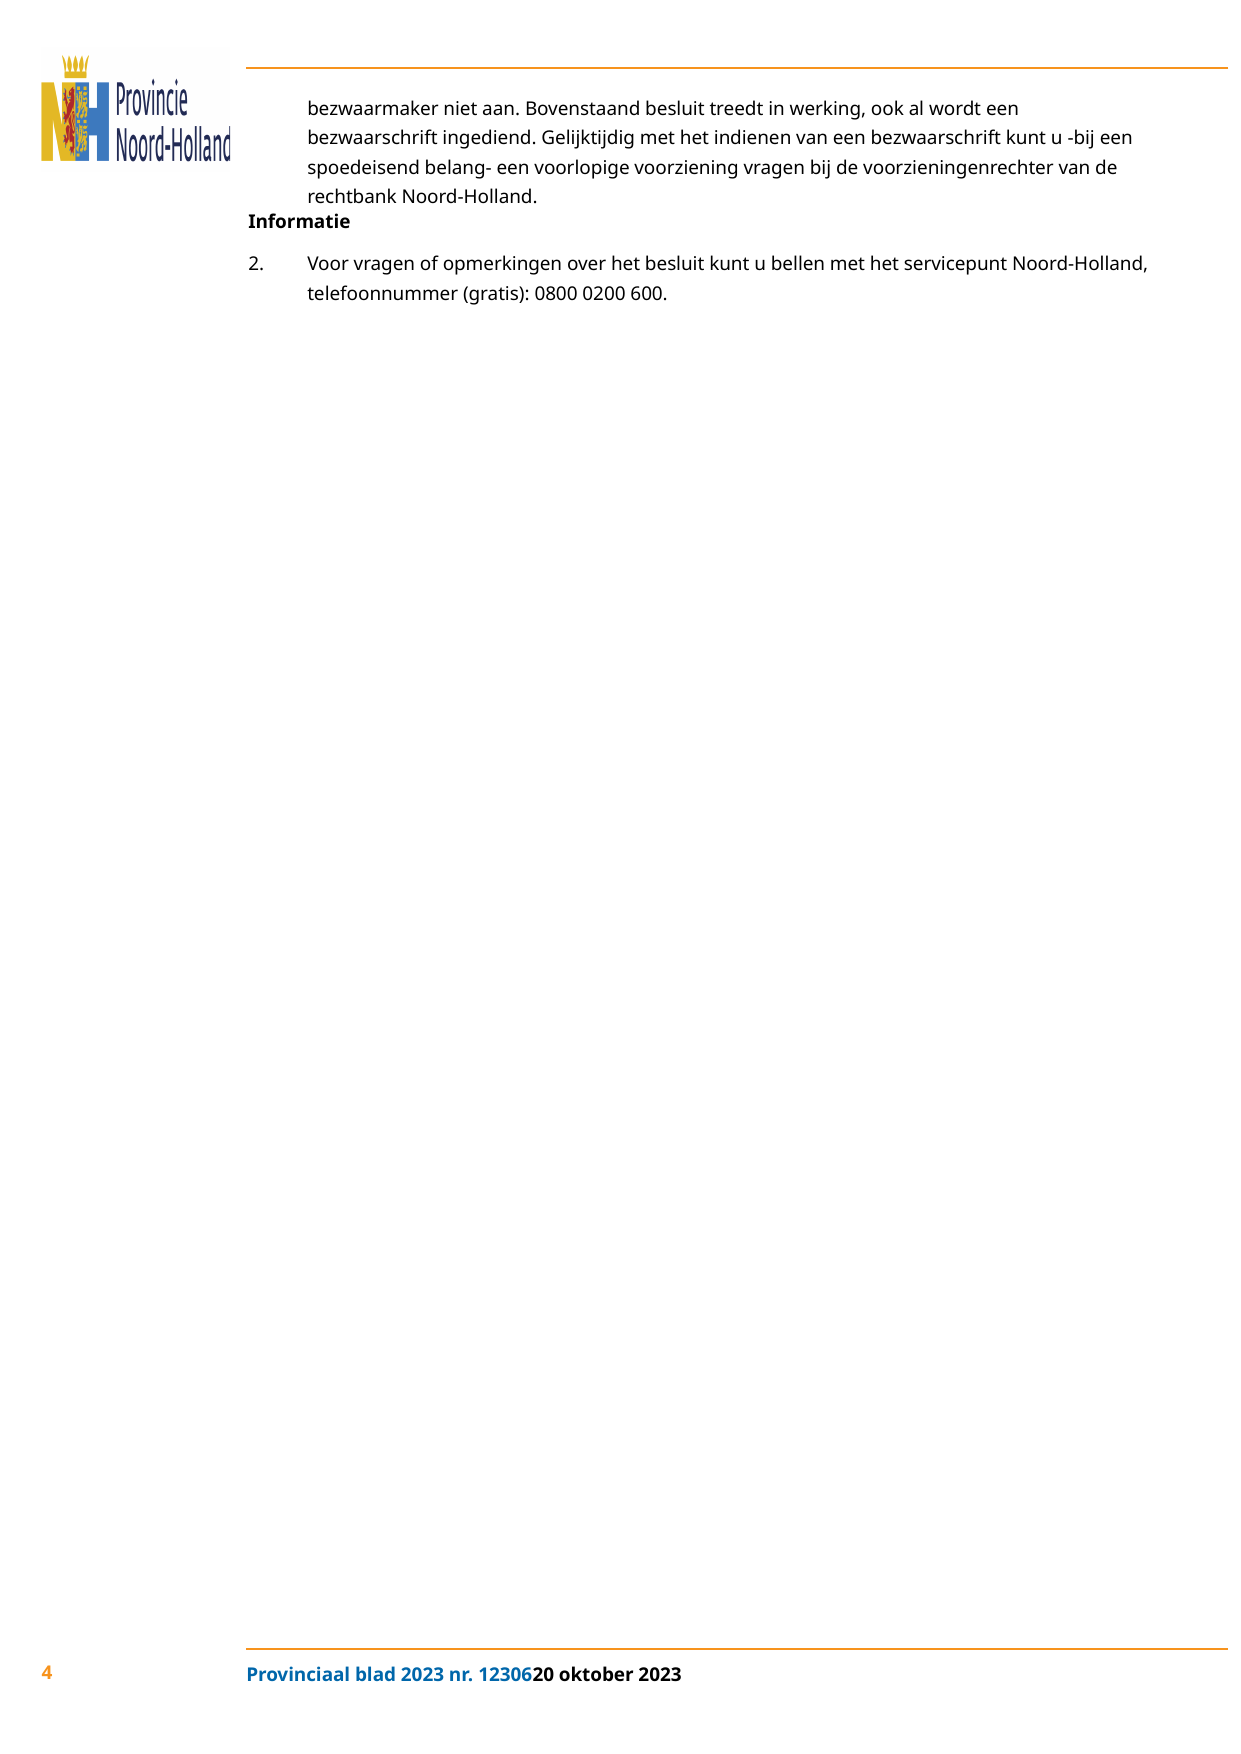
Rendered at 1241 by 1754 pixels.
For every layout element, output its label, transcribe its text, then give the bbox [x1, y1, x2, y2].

list bezwaarmaker niet aan. Bovenstaand besluit treedt in werking, ook al wordt een bezwaarschrift ingediend. Gelijktijdig met het indienen van een bezwaarschrift kunt u -bij een spoedeisend belang- een voorlopige voorziening vragen bij de voorzieningenrechter van de rechtbank Noord-Holland. [248, 95, 1152, 209]
text Informatie [248, 213, 1152, 232]
list Voor vragen of opmerkingen over het besluit kunt u bellen met het servicepunt Noord-Holland, telefoonnummer (gratis): 0800 0200 600. [248, 250, 1152, 305]
picture [41, 47, 231, 172]
